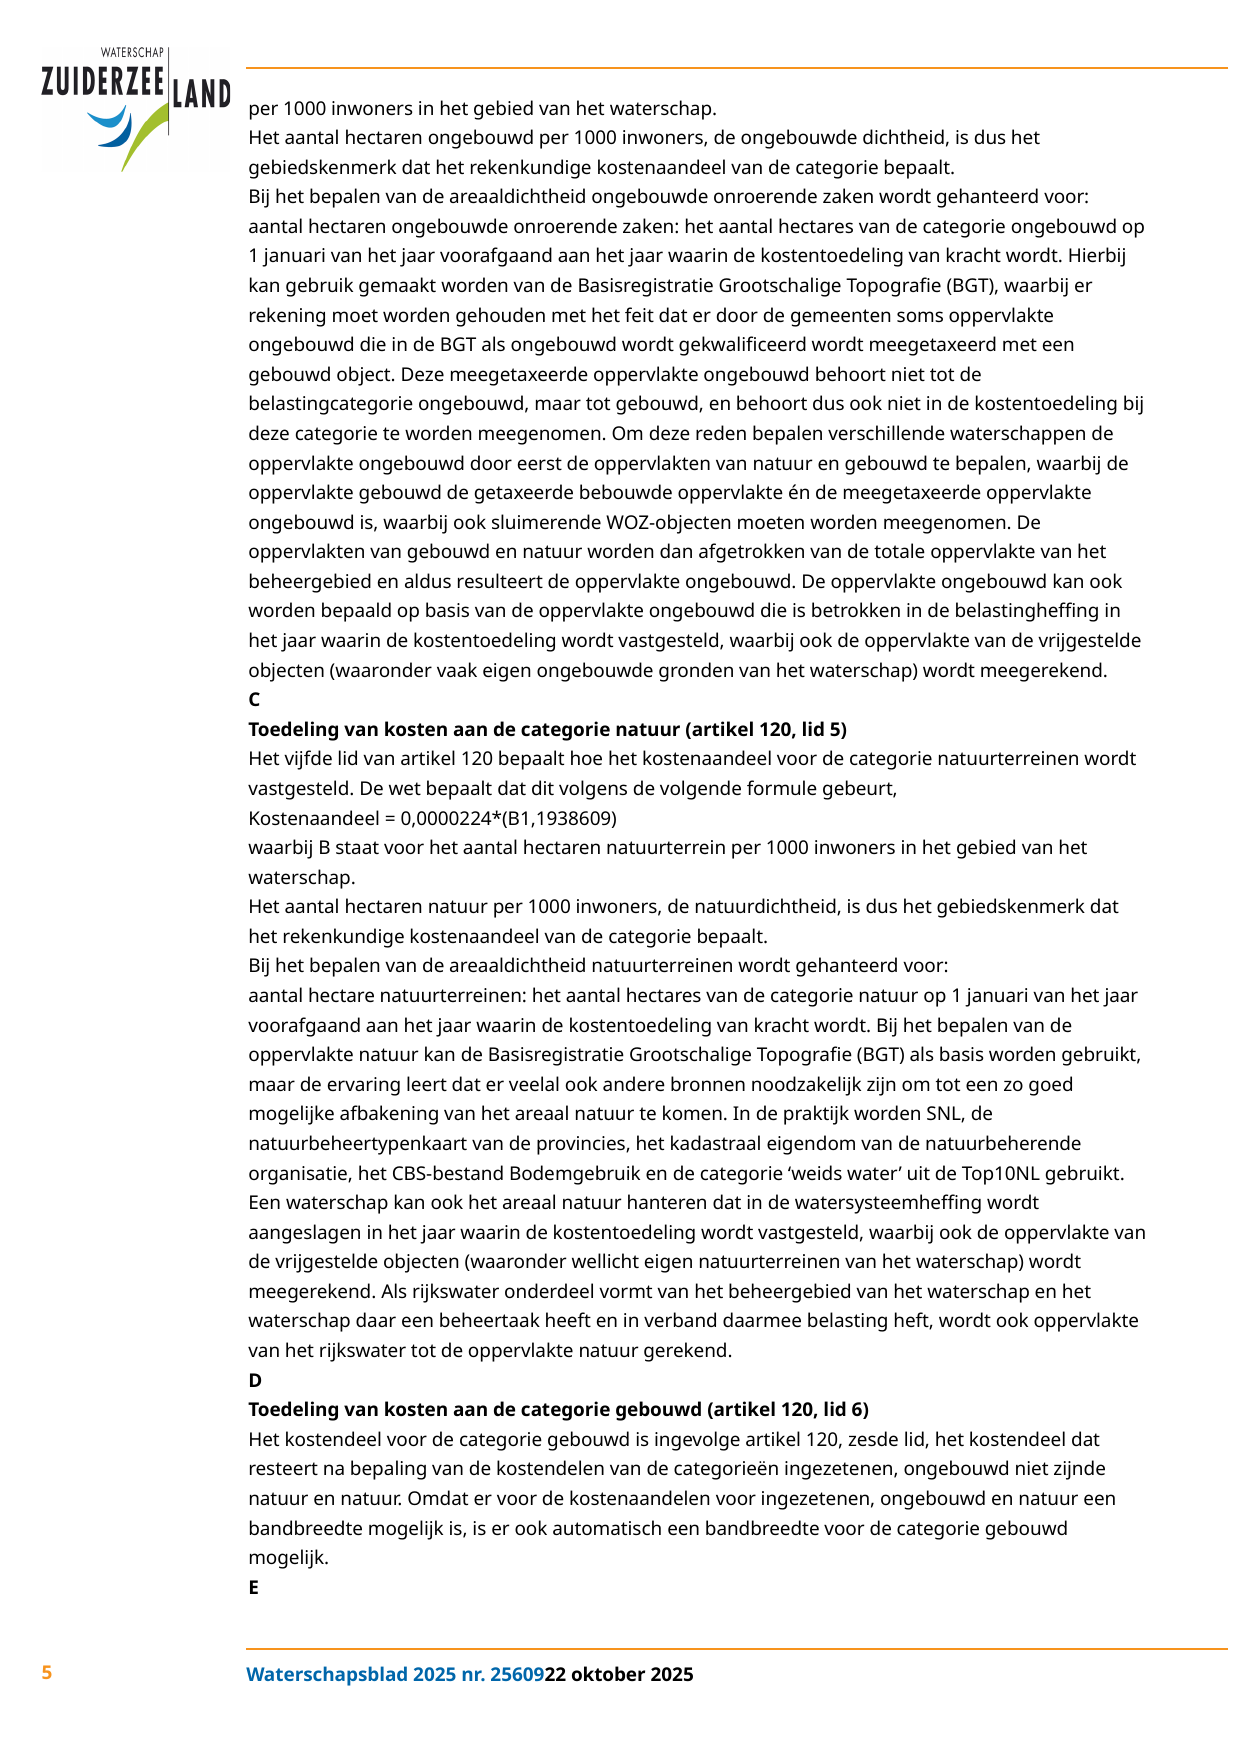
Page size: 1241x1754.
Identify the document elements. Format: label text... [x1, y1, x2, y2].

picture [41, 47, 231, 172]
text Bij het bepalen van de areaaldichtheid natuurterreinen wordt gehanteerd voor: [248, 953, 1152, 978]
text aantal hectare natuurterreinen: het aantal hectares van de categorie natuur op 1 januari van het jaar voorafgaand aan het jaar waarin de kostentoedeling van kracht wordt. Bij het bepalen van de oppervlakte natuur kan de Basisregistratie Grootschalige Topografie (BGT) als basis worden gebruikt, maar de ervaring leert dat er veelal ook andere bronnen noodzakelijk zijn om tot een zo goed mogelijke afbakening van het areaal natuur te komen. In de praktijk worden SNL, de natuurbeheertypenkaart van de provincies, het kadastraal eigendom van de natuurbeherende organisatie, het CBS-bestand Bodemgebruik en de categorie ‘weids water’ uit de Top10NL gebruikt. Een waterschap kan ook het areaal natuur hanteren dat in de watersysteemheffing wordt aangeslagen in het jaar waarin de kostentoedeling wordt vastgesteld, waarbij ook de oppervlakte van de vrijgestelde objecten (waaronder wellicht eigen natuurterreinen van het waterschap) wordt meegerekend. Als rijkswater onderdeel vormt van het beheergebied van het waterschap en het waterschap daar een beheertaak heeft en in verband daarmee belasting heft, wordt ook oppervlakte van het rijkswater tot de oppervlakte natuur gerekend. [248, 982, 1152, 1363]
text D [248, 1367, 1152, 1393]
text waarbij B staat voor het aantal hectaren natuurterrein per 1000 inwoners in het gebied van het waterschap. [248, 834, 1152, 890]
text Toedeling van kosten aan de categorie natuur (artikel 120, lid 5) [248, 716, 1152, 742]
text aantal hectaren ongebouwde onroerende zaken: het aantal hectares van de categorie ongebouwd op 1 januari van het jaar voorafgaand aan het jaar waarin de kostentoedeling van kracht wordt. Hierbij kan gebruik gemaakt worden van de Basisregistratie Grootschalige Topografie (BGT), waarbij er rekening moet worden gehouden met het feit dat er door de gemeenten soms oppervlakte ongebouwd die in de BGT als ongebouwd wordt gekwalificeerd wordt meegetaxeerd met een gebouwd object. Deze meegetaxeerde oppervlakte ongebouwd behoort niet tot de belastingcategorie ongebouwd, maar tot gebouwd, en behoort dus ook niet in de kostentoedeling bij deze categorie te worden meegenomen. Om deze reden bepalen verschillende waterschappen de oppervlakte ongebouwd door eerst de oppervlakten van natuur en gebouwd te bepalen, waarbij de oppervlakte gebouwd de getaxeerde bebouwde oppervlakte én de meegetaxeerde oppervlakte ongebouwd is, waarbij ook sluimerende WOZ-objecten moeten worden meegenomen. De oppervlakten van gebouwd en natuur worden dan afgetrokken van de totale oppervlakte van het beheergebied en aldus resulteert de oppervlakte ongebouwd. De oppervlakte ongebouwd kan ook worden bepaald op basis van de oppervlakte ongebouwd die is betrokken in de belastingheffing in het jaar waarin de kostentoedeling wordt vastgesteld, waarbij ook de oppervlakte van de vrijgestelde objecten (waaronder vaak eigen ongebouwde gronden van het waterschap) wordt meegerekend. [248, 213, 1152, 683]
text Toedeling van kosten aan de categorie gebouwd (artikel 120, lid 6) [248, 1396, 1152, 1422]
text Het aantal hectaren natuur per 1000 inwoners, de natuurdichtheid, is dus het gebiedskenmerk dat het rekenkundige kostenaandeel van de categorie bepaalt. [248, 893, 1152, 949]
text Kostenaandeel = 0,0000224*(B1,1938609) [248, 805, 1152, 831]
text C [248, 686, 1152, 712]
text Het vijfde lid van artikel 120 bepaalt hoe het kostenaandeel voor de categorie natuurterreinen wordt vastgesteld. De wet bepaalt dat dit volgens de volgende formule gebeurt, [248, 746, 1152, 801]
text Bij het bepalen van de areaaldichtheid ongebouwde onroerende zaken wordt gehanteerd voor: [248, 183, 1152, 209]
text per 1000 inwoners in het gebied van het waterschap. [248, 95, 1152, 121]
text E [248, 1574, 1152, 1600]
text Het kostendeel voor de categorie gebouwd is ingevolge artikel 120, zesde lid, het kostendeel dat resteert na bepaling van de kostendelen van de categorieën ingezetenen, ongebouwd niet zijnde natuur en natuur. Omdat er voor de kostenaandelen voor ingezetenen, ongebouwd en natuur een bandbreedte mogelijk is, is er ook automatisch een bandbreedte voor de categorie gebouwd mogelijk. [248, 1426, 1152, 1570]
text Het aantal hectaren ongebouwd per 1000 inwoners, de ongebouwde dichtheid, is dus het gebiedskenmerk dat het rekenkundige kostenaandeel van de categorie bepaalt. [248, 124, 1152, 180]
